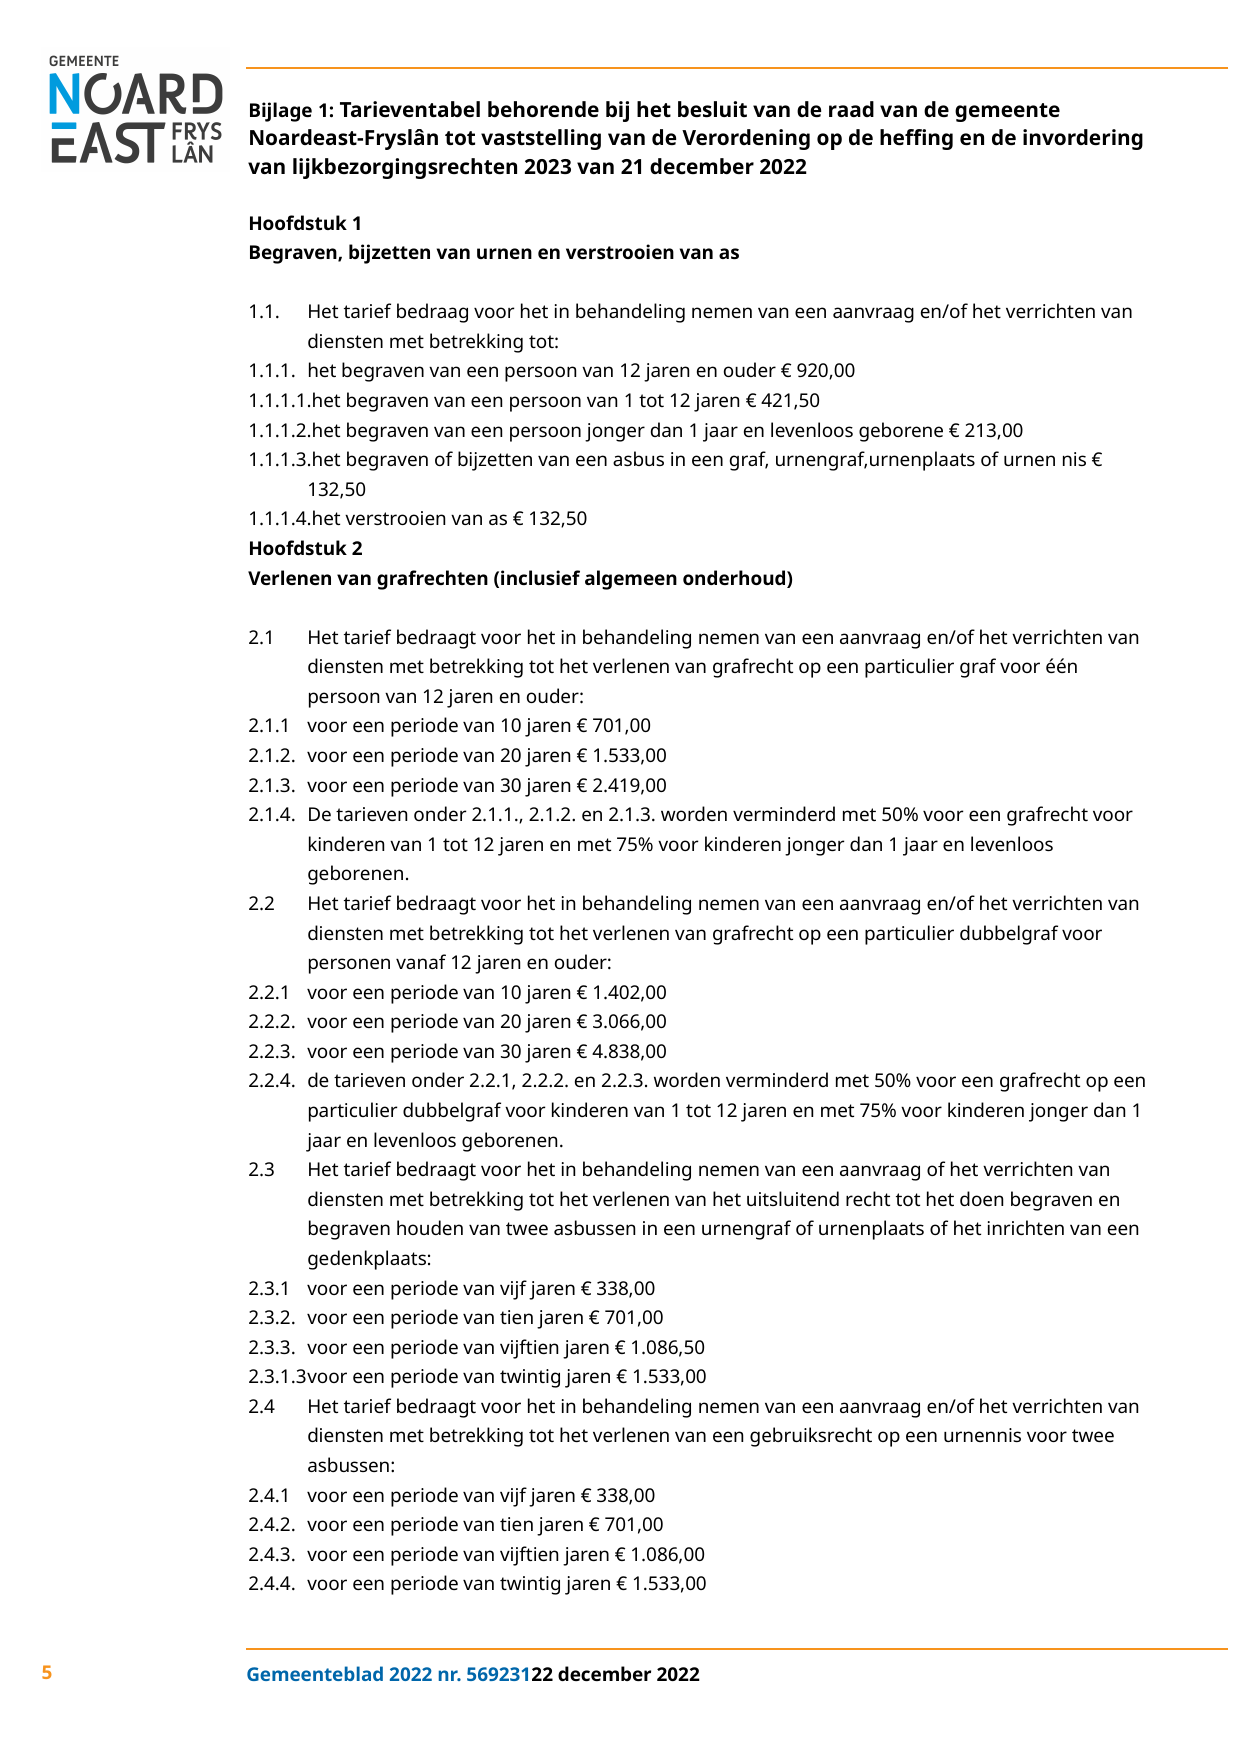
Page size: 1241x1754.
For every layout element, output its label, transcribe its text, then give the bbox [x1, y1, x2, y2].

text Hoofdstuk 2 [248, 535, 1152, 561]
list de tarieven onder 2.2.1, 2.2.2. en 2.2.3. worden verminderd met 50% voor een grafrecht op een particulier dubbelgraf voor kinderen van 1 tot 12 jaren en met 75% voor kinderen jonger dan 1 jaar en levenloos geborenen. [248, 1068, 1152, 1153]
list voor een periode van vijftien jaren € 1.086,00 [248, 1541, 1152, 1567]
list het begraven van een persoon van 12 jaren en ouder € 920,00 [248, 358, 1152, 383]
list voor een periode van tien jaren € 701,00 [248, 1304, 1152, 1330]
list voor een periode van 10 jaren € 701,00 [248, 713, 1152, 738]
list voor een periode van twintig jaren € 1.533,00 [248, 1571, 1152, 1596]
list voor een periode van 20 jaren € 3.066,00 [248, 1008, 1152, 1034]
list het begraven of bijzetten van een asbus in een graf, urnengraf,urnenplaats of urnen nis € 132,50 [248, 446, 1152, 502]
list voor een periode van twintig jaren € 1.533,00 [248, 1363, 1152, 1389]
text Bijlage 1: Tarieventabel behorende bij het besluit van de raad van de gemeente Noardeast-Fryslân tot vaststelling van de Verordening op de heffing en de invordering van lijkbezorgingsrechten 2023 van 21 december 2022 [248, 95, 1152, 180]
text Verlenen van grafrechten (inclusief algemeen onderhoud) [248, 565, 1152, 591]
list voor een periode van vijftien jaren € 1.086,50 [248, 1334, 1152, 1360]
list voor een periode van vijf jaren € 338,00 [248, 1275, 1152, 1301]
list voor een periode van 10 jaren € 1.402,00 [248, 979, 1152, 1005]
text Hoofdstuk 1 [248, 210, 1152, 236]
list het verstrooien van as € 132,50 [248, 506, 1152, 531]
list voor een periode van vijf jaren € 338,00 [248, 1482, 1152, 1508]
list Het tarief bedraagt voor het in behandeling nemen van een aanvraag en/of het verrichten van diensten met betrekking tot het verlenen van grafrecht op een particulier graf voor één persoon van 12 jaren en ouder: [248, 624, 1152, 709]
list Het tarief bedraagt voor het in behandeling nemen van een aanvraag en/of het verrichten van diensten met betrekking tot het verlenen van grafrecht op een particulier dubbelgraf voor personen vanaf 12 jaren en ouder: [248, 890, 1152, 975]
list het begraven van een persoon van 1 tot 12 jaren € 421,50 [248, 387, 1152, 413]
list Het tarief bedraag voor het in behandeling nemen van een aanvraag en/of het verrichten van diensten met betrekking tot: [248, 298, 1152, 354]
list Het tarief bedraagt voor het in behandeling nemen van een aanvraag of het verrichten van diensten met betrekking tot het verlenen van het uitsluitend recht tot het doen begraven en begraven houden van twee asbussen in een urnengraf of urnenplaats of het inrichten van een gedenkplaats: [248, 1156, 1152, 1271]
list voor een periode van 30 jaren € 4.838,00 [248, 1038, 1152, 1064]
list voor een periode van 30 jaren € 2.419,00 [248, 772, 1152, 798]
text Begraven, bijzetten van urnen en verstrooien van as [248, 239, 1152, 265]
picture [41, 47, 231, 172]
list voor een periode van tien jaren € 701,00 [248, 1511, 1152, 1537]
list voor een periode van 20 jaren € 1.533,00 [248, 742, 1152, 768]
list Het tarief bedraagt voor het in behandeling nemen van een aanvraag en/of het verrichten van diensten met betrekking tot het verlenen van een gebruiksrecht op een urnennis voor twee asbussen: [248, 1393, 1152, 1478]
list De tarieven onder 2.1.1., 2.1.2. en 2.1.3. worden verminderd met 50% voor een grafrecht voor kinderen van 1 tot 12 jaren en met 75% voor kinderen jonger dan 1 jaar en levenloos geborenen. [248, 801, 1152, 886]
list het begraven van een persoon jonger dan 1 jaar en levenloos geborene € 213,00 [248, 417, 1152, 443]
